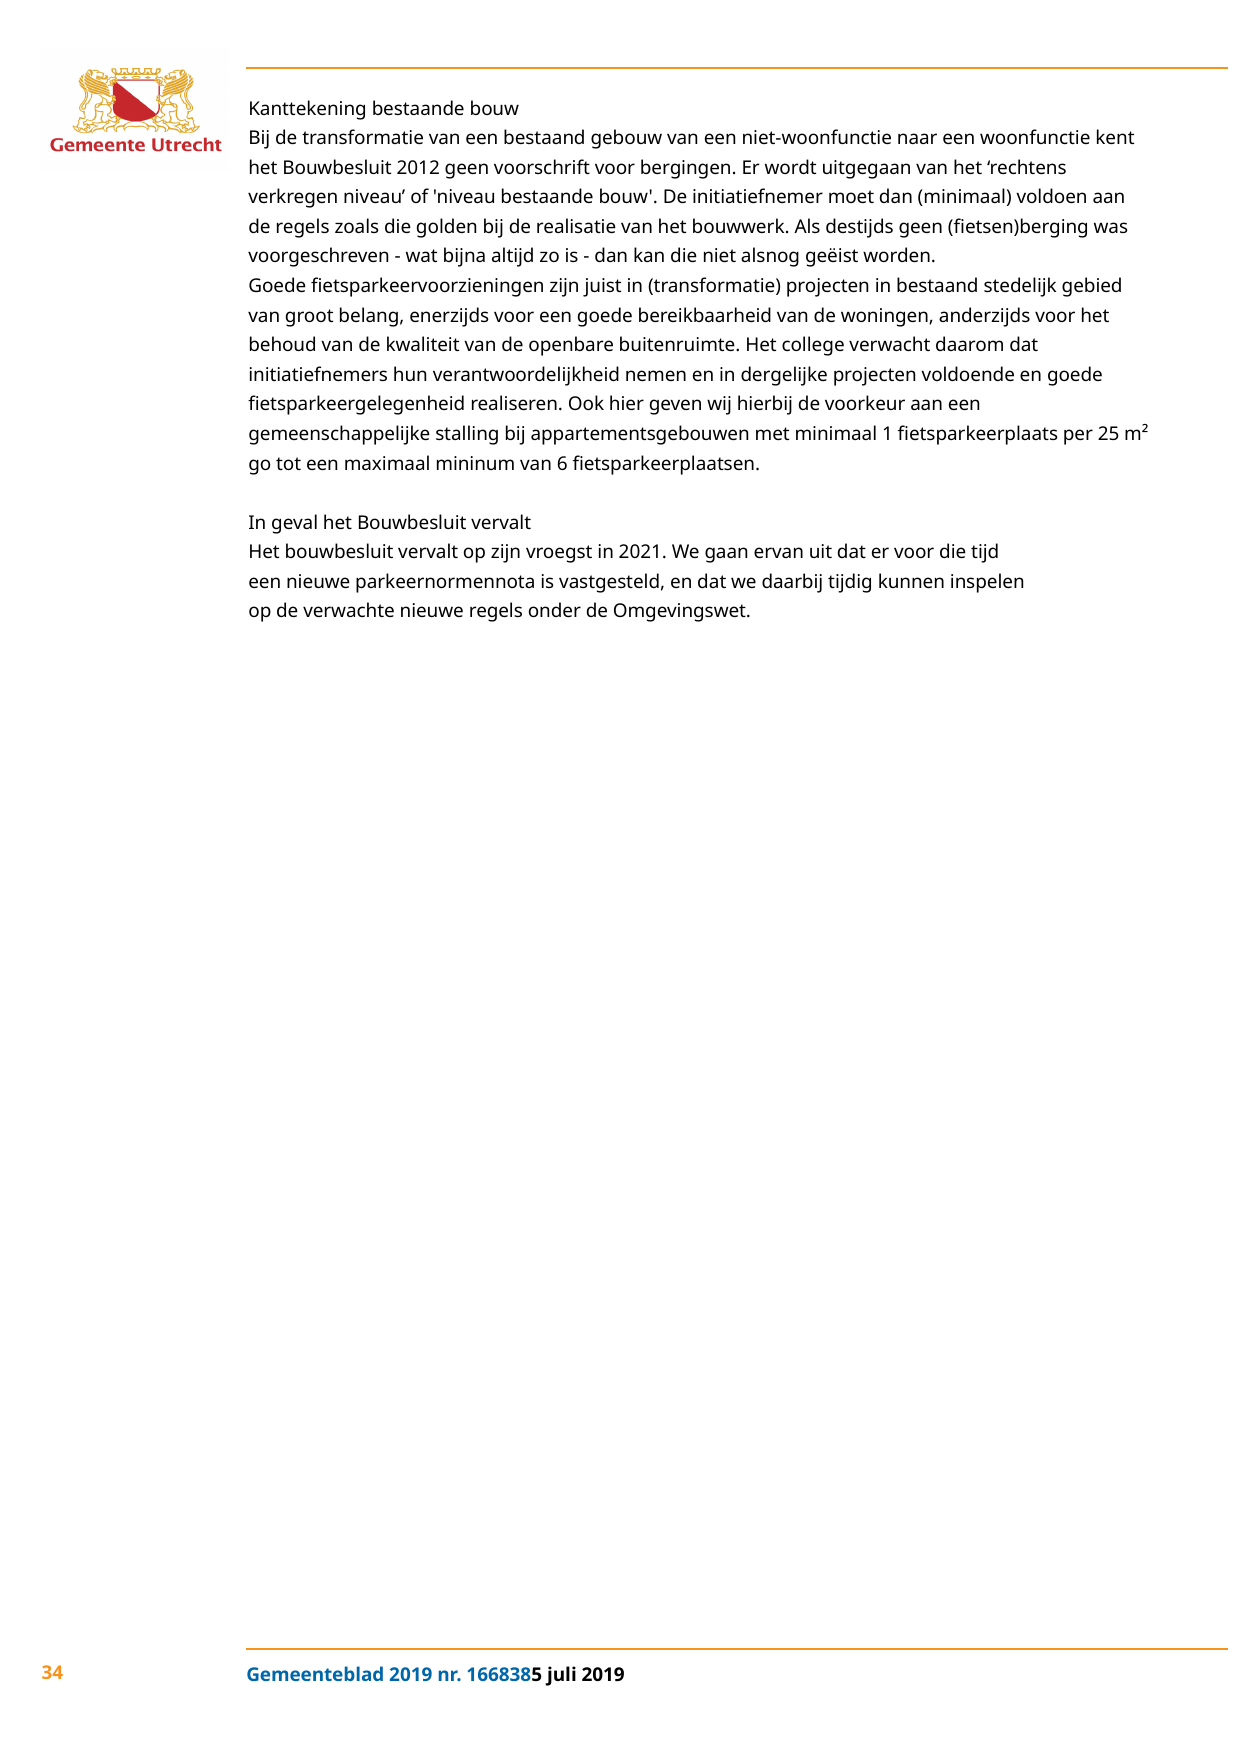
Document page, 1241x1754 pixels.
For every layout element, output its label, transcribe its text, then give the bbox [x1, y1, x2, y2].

text Goede fietsparkeervoorzieningen zijn juist in (transformatie) projecten in bestaand stedelijk gebied van groot belang, enerzijds voor een goede bereikbaarheid van de woningen, anderzijds voor het behoud van de kwaliteit van de openbare buitenruimte. Het college verwacht daarom dat initiatiefnemers hun verantwoordelijkheid nemen en in dergelijke projecten voldoende en goede fietsparkeergelegenheid realiseren. Ook hier geven wij hierbij de voorkeur aan een gemeenschappelijke stalling bij appartementsgebouwen met minimaal 1 fietsparkeerplaats per 25 m² go tot een maximaal mininum van 6 fietsparkeerplaatsen. [248, 272, 1152, 476]
text een nieuwe parkeernormennota is vastgesteld, en dat we daarbij tijdig kunnen inspelen [248, 568, 1152, 594]
text op de verwachte nieuwe regels onder de Omgevingswet. [248, 598, 1152, 623]
picture [41, 47, 231, 172]
text Bij de transformatie van een bestaand gebouw van een niet-woonfunctie naar een woonfunctie kent het Bouwbesluit 2012 geen voorschrift voor bergingen. Er wordt uitgegaan van het ‘rechtens verkregen niveau’ of 'niveau bestaande bouw'. De initiatiefnemer moet dan (minimaal) voldoen aan de regels zoals die golden bij de realisatie van het bouwwerk. Als destijds geen (fietsen)berging was voorgeschreven - wat bijna altijd zo is - dan kan die niet alsnog geëist worden. [248, 124, 1152, 268]
text Het bouwbesluit vervalt op zijn vroegst in 2021. We gaan ervan uit dat er voor die tijd [248, 538, 1152, 564]
text Kanttekening bestaande bouw [248, 95, 1152, 121]
text In geval het Bouwbesluit vervalt [248, 509, 1152, 535]
